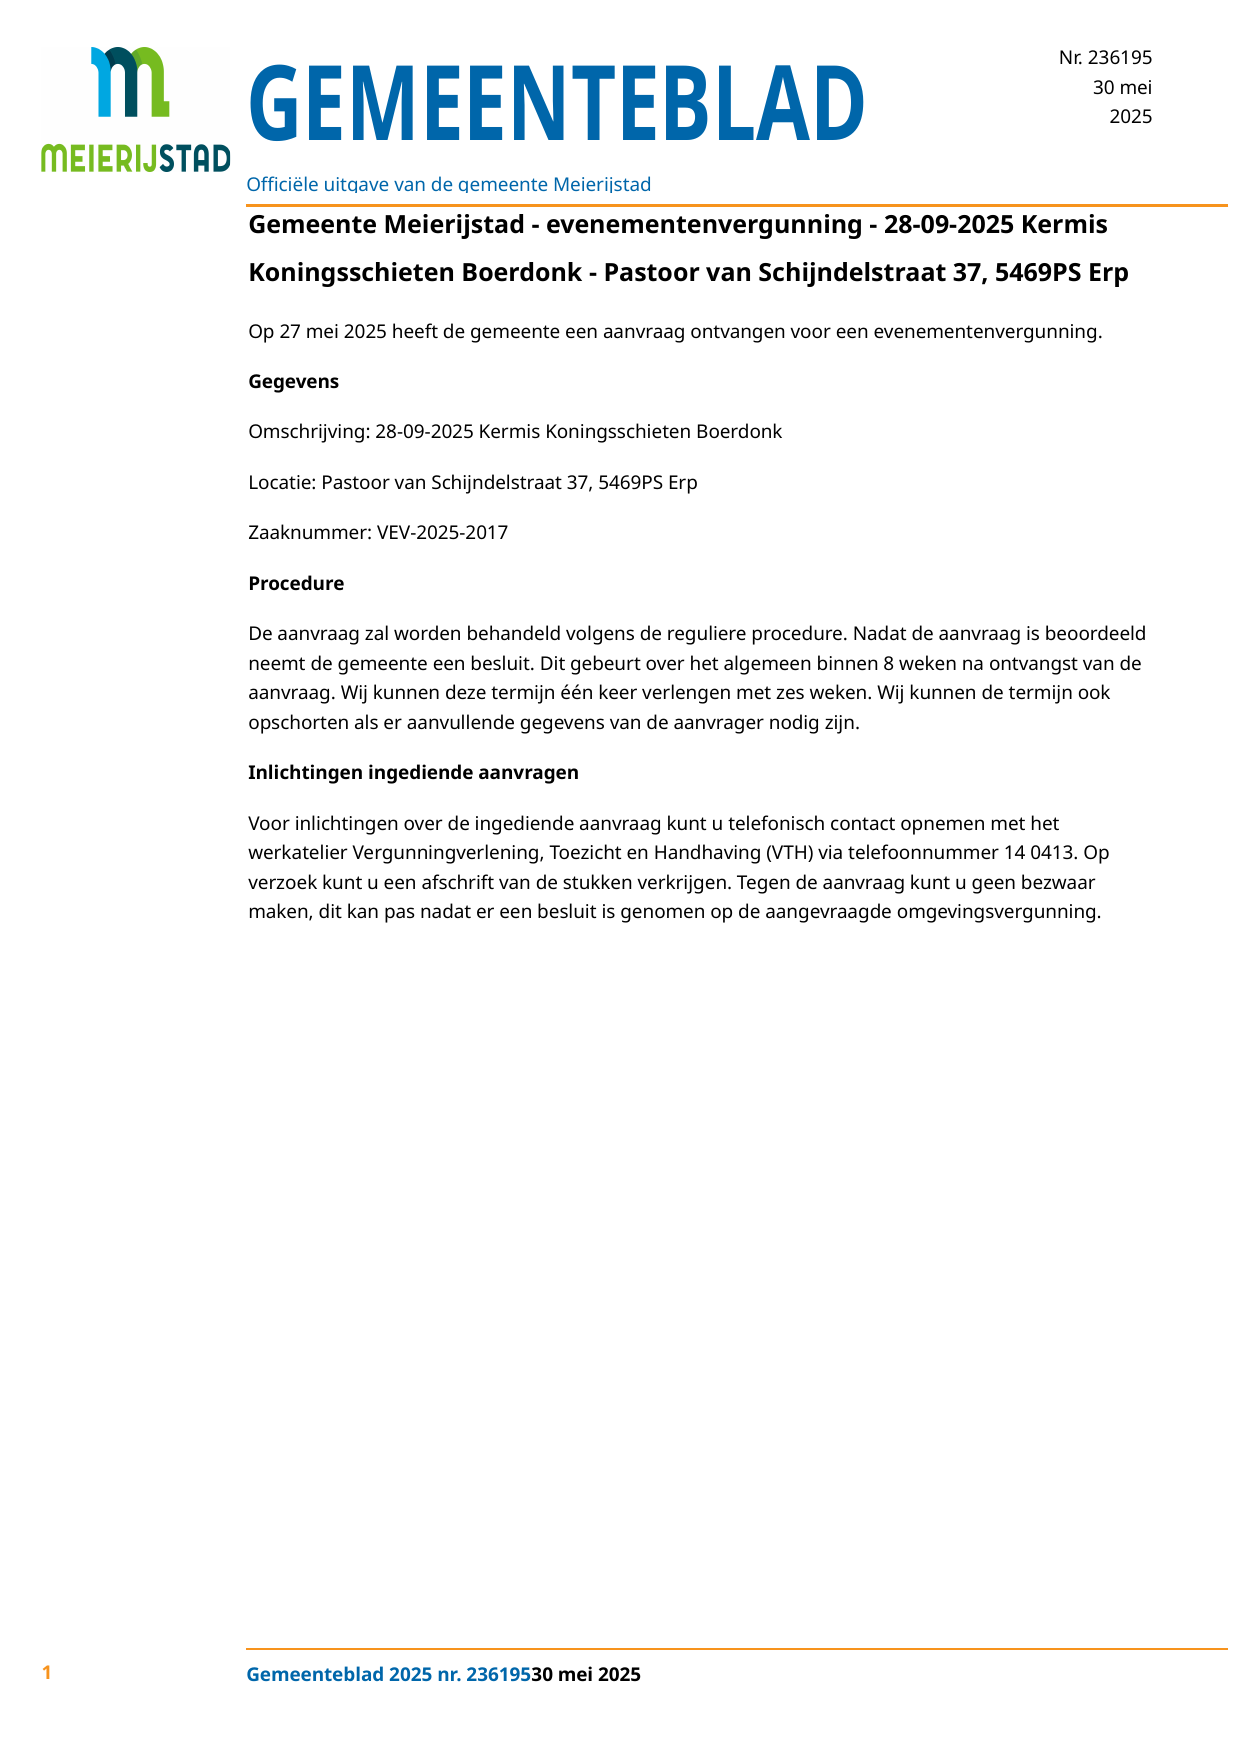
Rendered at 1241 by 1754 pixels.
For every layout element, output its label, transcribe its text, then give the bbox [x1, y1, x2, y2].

text De aanvraag zal worden behandeld volgens de reguliere procedure. Nadat de aanvraag is beoordeeld neemt de gemeente een besluit. Dit gebeurt over het algemeen binnen 8 weken na ontvangst van de aanvraag. Wij kunnen deze termijn één keer verlengen met zes weken. Wij kunnen de termijn ook opschorten als er aanvullende gegevens van de aanvrager nodig zijn. [248, 620, 1152, 735]
text Gegevens [248, 368, 1152, 394]
text Procedure [248, 570, 1152, 596]
text Inlichtingen ingediende aanvragen [248, 759, 1152, 785]
text Omschrijving: 28-09-2025 Kermis Koningsschieten Boerdonk [248, 419, 1152, 444]
text Zaaknummer: VEV-2025-2017 [248, 519, 1152, 545]
text Op 27 mei 2025 heeft de gemeente een aanvraag ontvangen voor een evenementenvergunning. [248, 318, 1152, 344]
text Voor inlichtingen over de ingediende aanvraag kunt u telefonisch contact opnemen met het werkatelier Vergunningverlening, Toezicht en Handhaving (VTH) via telefoonnummer 14 0413. Op verzoek kunt u een afschrift van de stukken verkrijgen. Tegen de aanvraag kunt u geen bezwaar maken, dit kan pas nadat er een besluit is genomen op de aangevraagde omgevingsvergunning. [248, 810, 1152, 924]
text Gemeente Meierijstad - evenementenvergunning - 28-09-2025 Kermis Koningsschieten Boerdonk - Pastoor van Schijndelstraat 37, 5469PS Erp [248, 207, 1152, 288]
text Locatie: Pastoor van Schijndelstraat 37, 5469PS Erp [248, 469, 1152, 495]
picture [41, 47, 231, 172]
